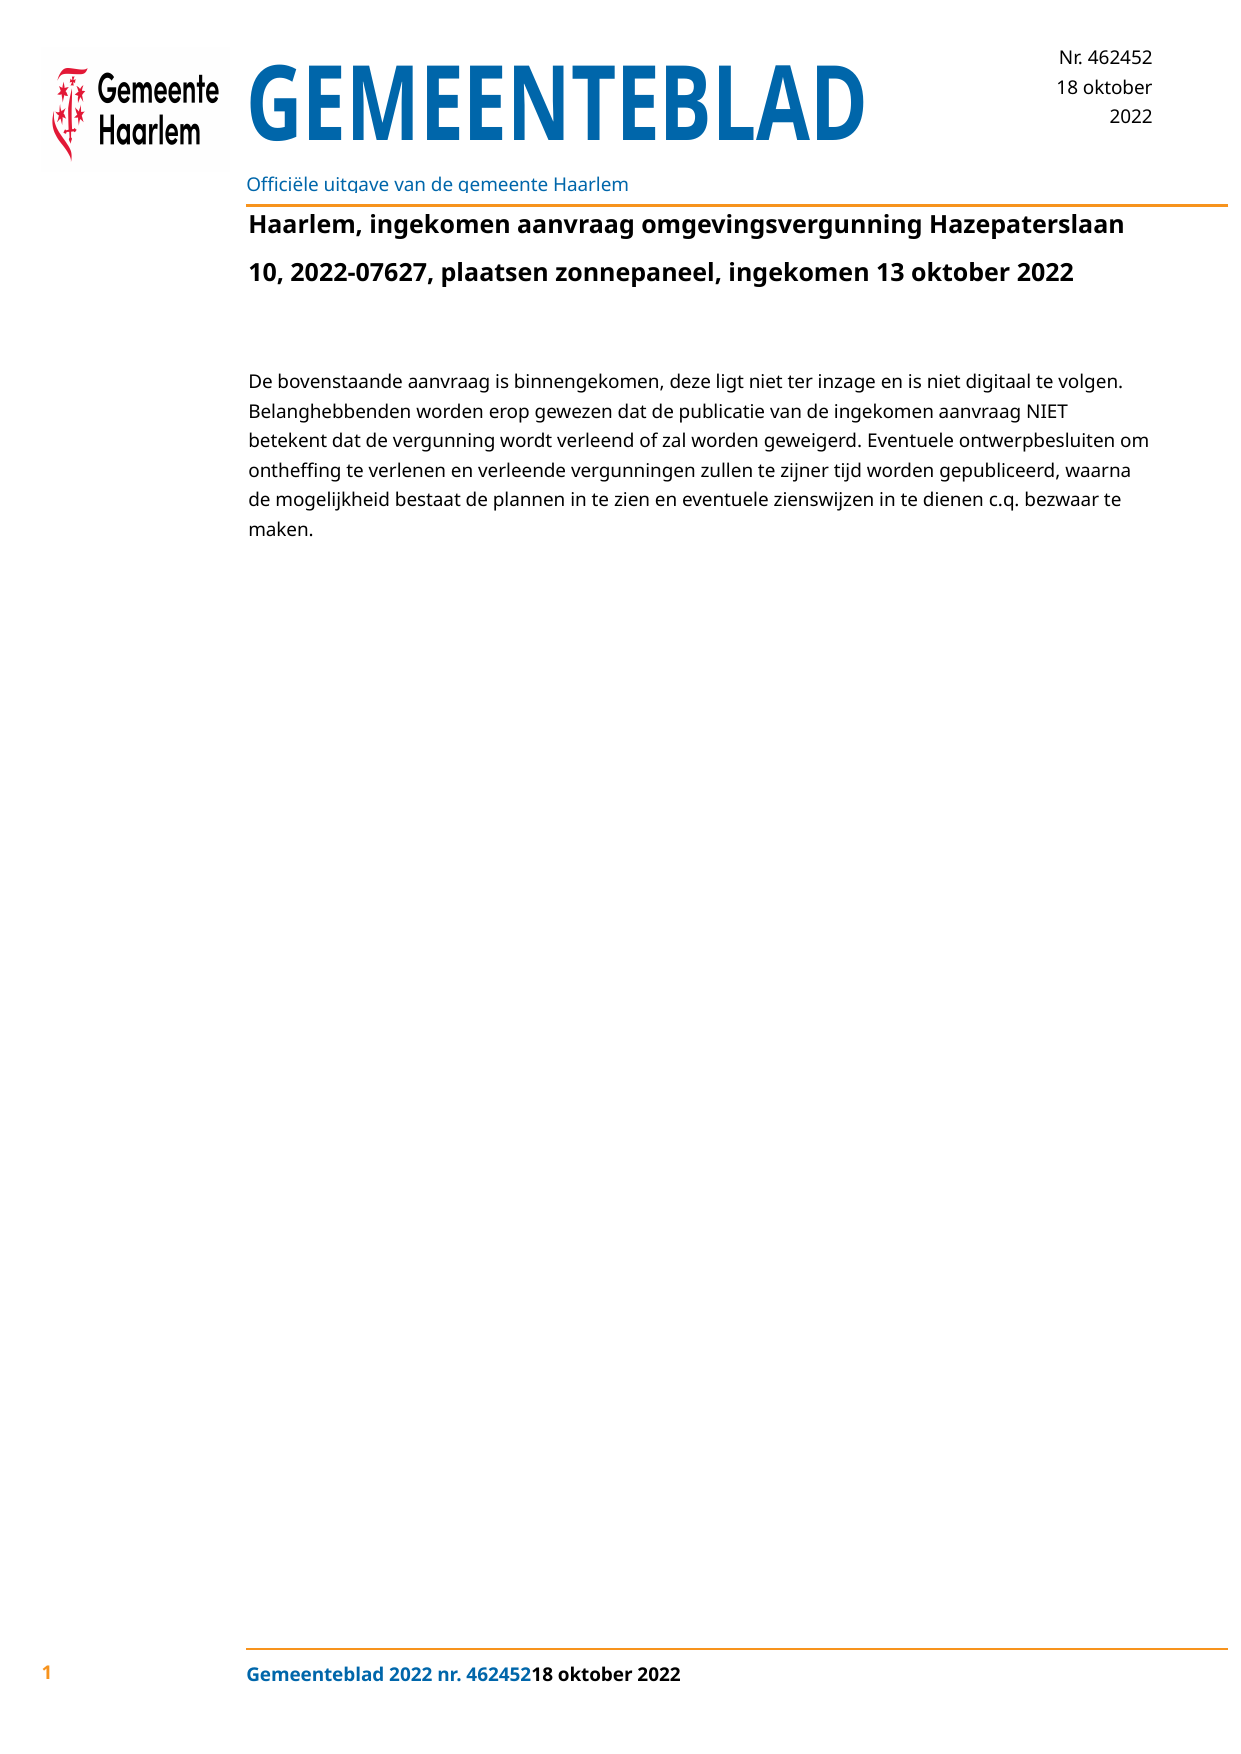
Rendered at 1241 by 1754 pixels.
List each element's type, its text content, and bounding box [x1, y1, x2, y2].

picture [41, 47, 231, 172]
text Haarlem, ingekomen aanvraag omgevingsvergunning Hazepaterslaan 10, 2022-07627, plaatsen zonnepaneel, ingekomen 13 oktober 2022 [248, 207, 1152, 288]
text De bovenstaande aanvraag is binnengekomen, deze ligt niet ter inzage en is niet digitaal te volgen. Belanghebbenden worden erop gewezen dat de publicatie van de ingekomen aanvraag NIET betekent dat de vergunning wordt verleend of zal worden geweigerd. Eventuele ontwerpbesluiten om ontheffing te verlenen en verleende vergunningen zullen te zijner tijd worden gepubliceerd, waarna de mogelijkheid bestaat de plannen in te zien en eventuele zienswijzen in te dienen c.q. bezwaar te maken. [248, 368, 1152, 542]
